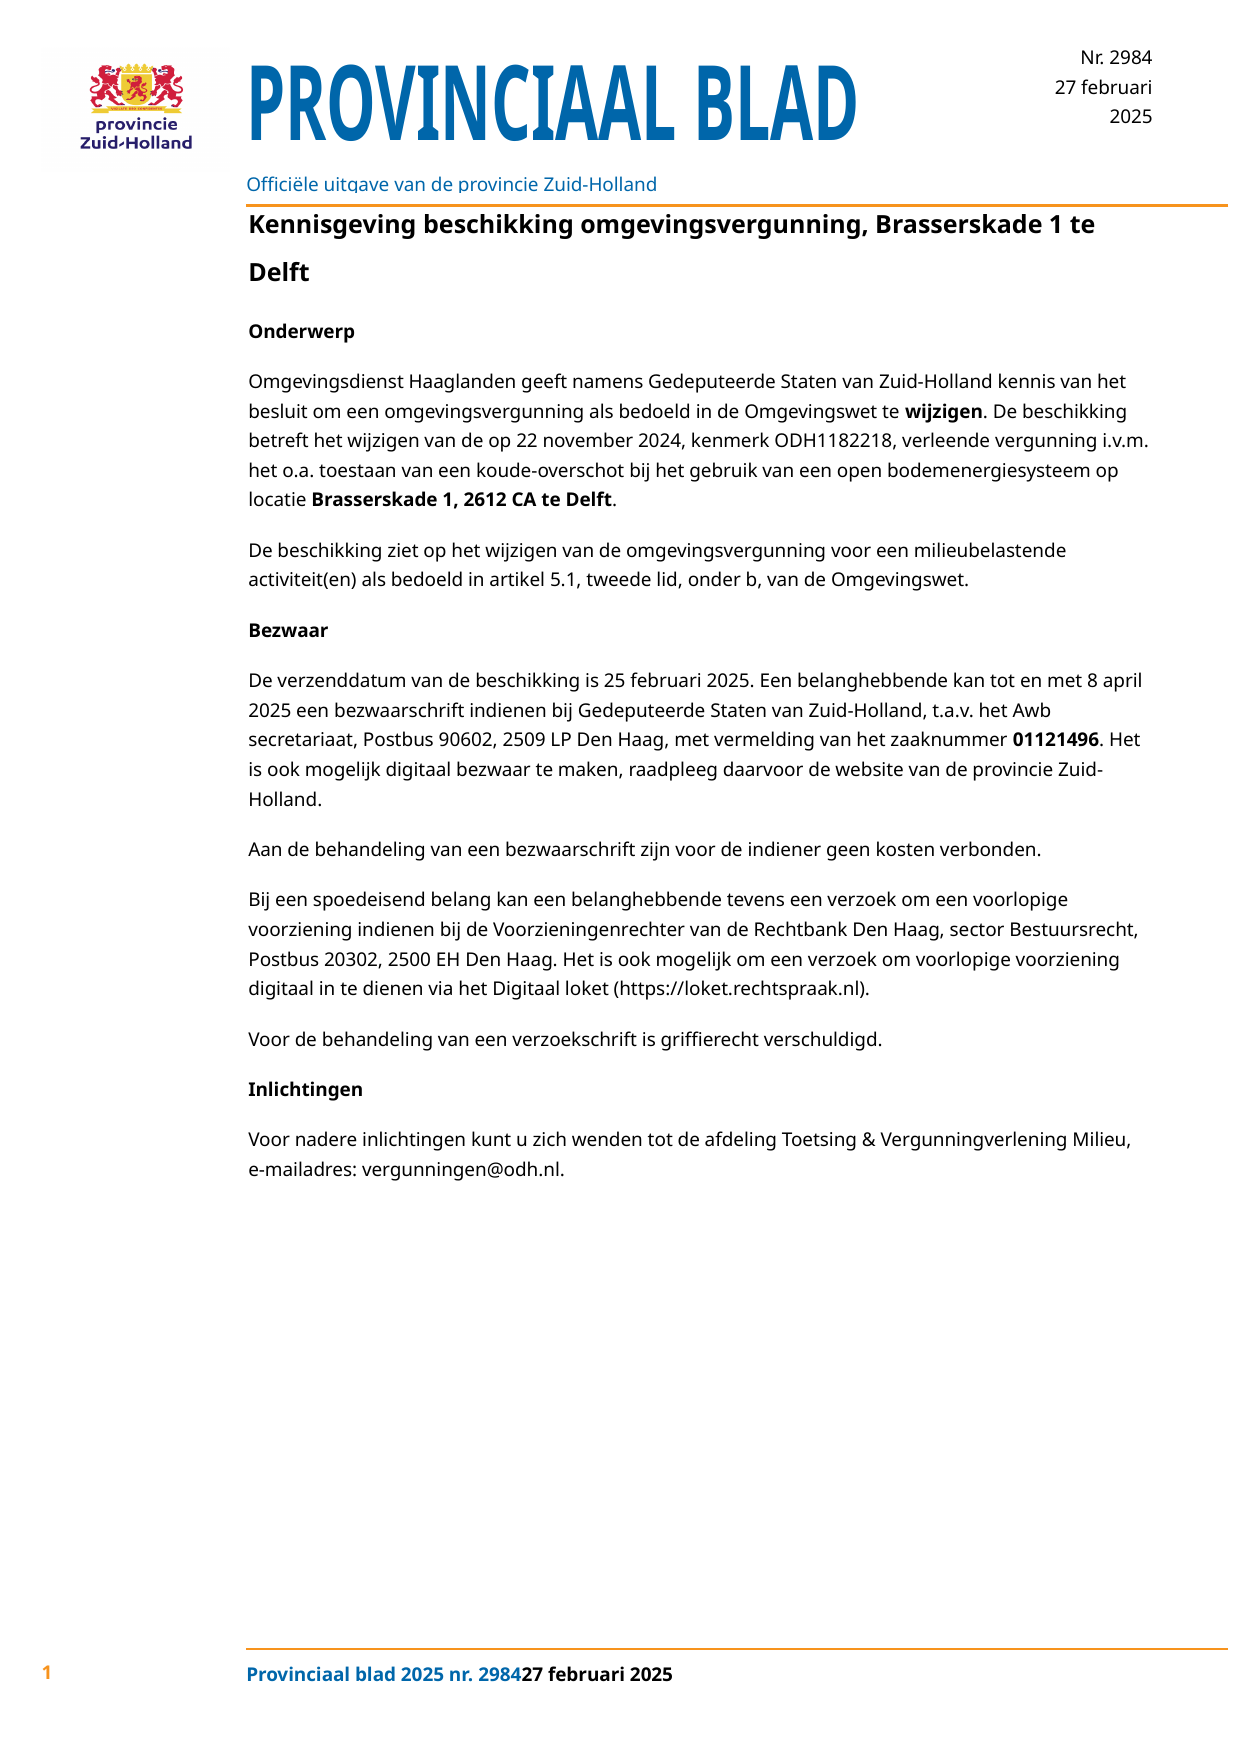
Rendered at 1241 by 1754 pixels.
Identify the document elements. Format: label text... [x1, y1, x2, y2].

text Kennisgeving beschikking omgevingsvergunning, Brasserskade 1 te Delft [248, 207, 1152, 288]
text Bezwaar [248, 617, 1152, 643]
text Inlichtingen [248, 1076, 1152, 1102]
text Omgevingsdienst Haaglanden geeft namens Gedeputeerde Staten van Zuid-Holland kennis van het besluit om een omgevingsvergunning als bedoeld in de Omgevingswet te wijzigen. De beschikking betreft het wijzigen van de op 22 november 2024, kenmerk ODH1182218, verleende vergunning i.v.m. het o.a. toestaan van een koude-overschot bij het gebruik van een open bodemenergiesysteem op locatie Brasserskade 1, 2612 CA te Delft. [248, 368, 1152, 512]
text Bij een spoedeisend belang kan een belanghebbende tevens een verzoek om een voorlopige voorziening indienen bij de Voorzieningenrechter van de Rechtbank Den Haag, sector Bestuursrecht, Postbus 20302, 2500 EH Den Haag. Het is ook mogelijk om een verzoek om voorlopige voorziening digitaal in te dienen via het Digitaal loket (https://loket.rechtspraak.nl). [248, 887, 1152, 1001]
text Voor de behandeling van een verzoekschrift is griffierecht verschuldigd. [248, 1026, 1152, 1052]
text Onderwerp [248, 318, 1152, 344]
picture [41, 47, 231, 172]
text Aan de behandeling van een bezwaarschrift zijn voor de indiener geen kosten verbonden. [248, 836, 1152, 862]
text De beschikking ziet op het wijzigen van de omgevingsvergunning voor een milieubelastende activiteit(en) als bedoeld in artikel 5.1, tweede lid, onder b, van de Omgevingswet. [248, 537, 1152, 592]
text De verzenddatum van de beschikking is 25 februari 2025. Een belanghebbende kan tot en met 8 april 2025 een bezwaarschrift indienen bij Gedeputeerde Staten van Zuid-Holland, t.a.v. het Awb secretariaat, Postbus 90602, 2509 LP Den Haag, met vermelding van het zaaknummer 01121496. Het is ook mogelijk digitaal bezwaar te maken, raadpleeg daarvoor de website van de provincie Zuid-Holland. [248, 667, 1152, 812]
text Voor nadere inlichtingen kunt u zich wenden tot de afdeling Toetsing & Vergunningverlening Milieu, e-mailadres: vergunningen@odh.nl. [248, 1127, 1152, 1182]
